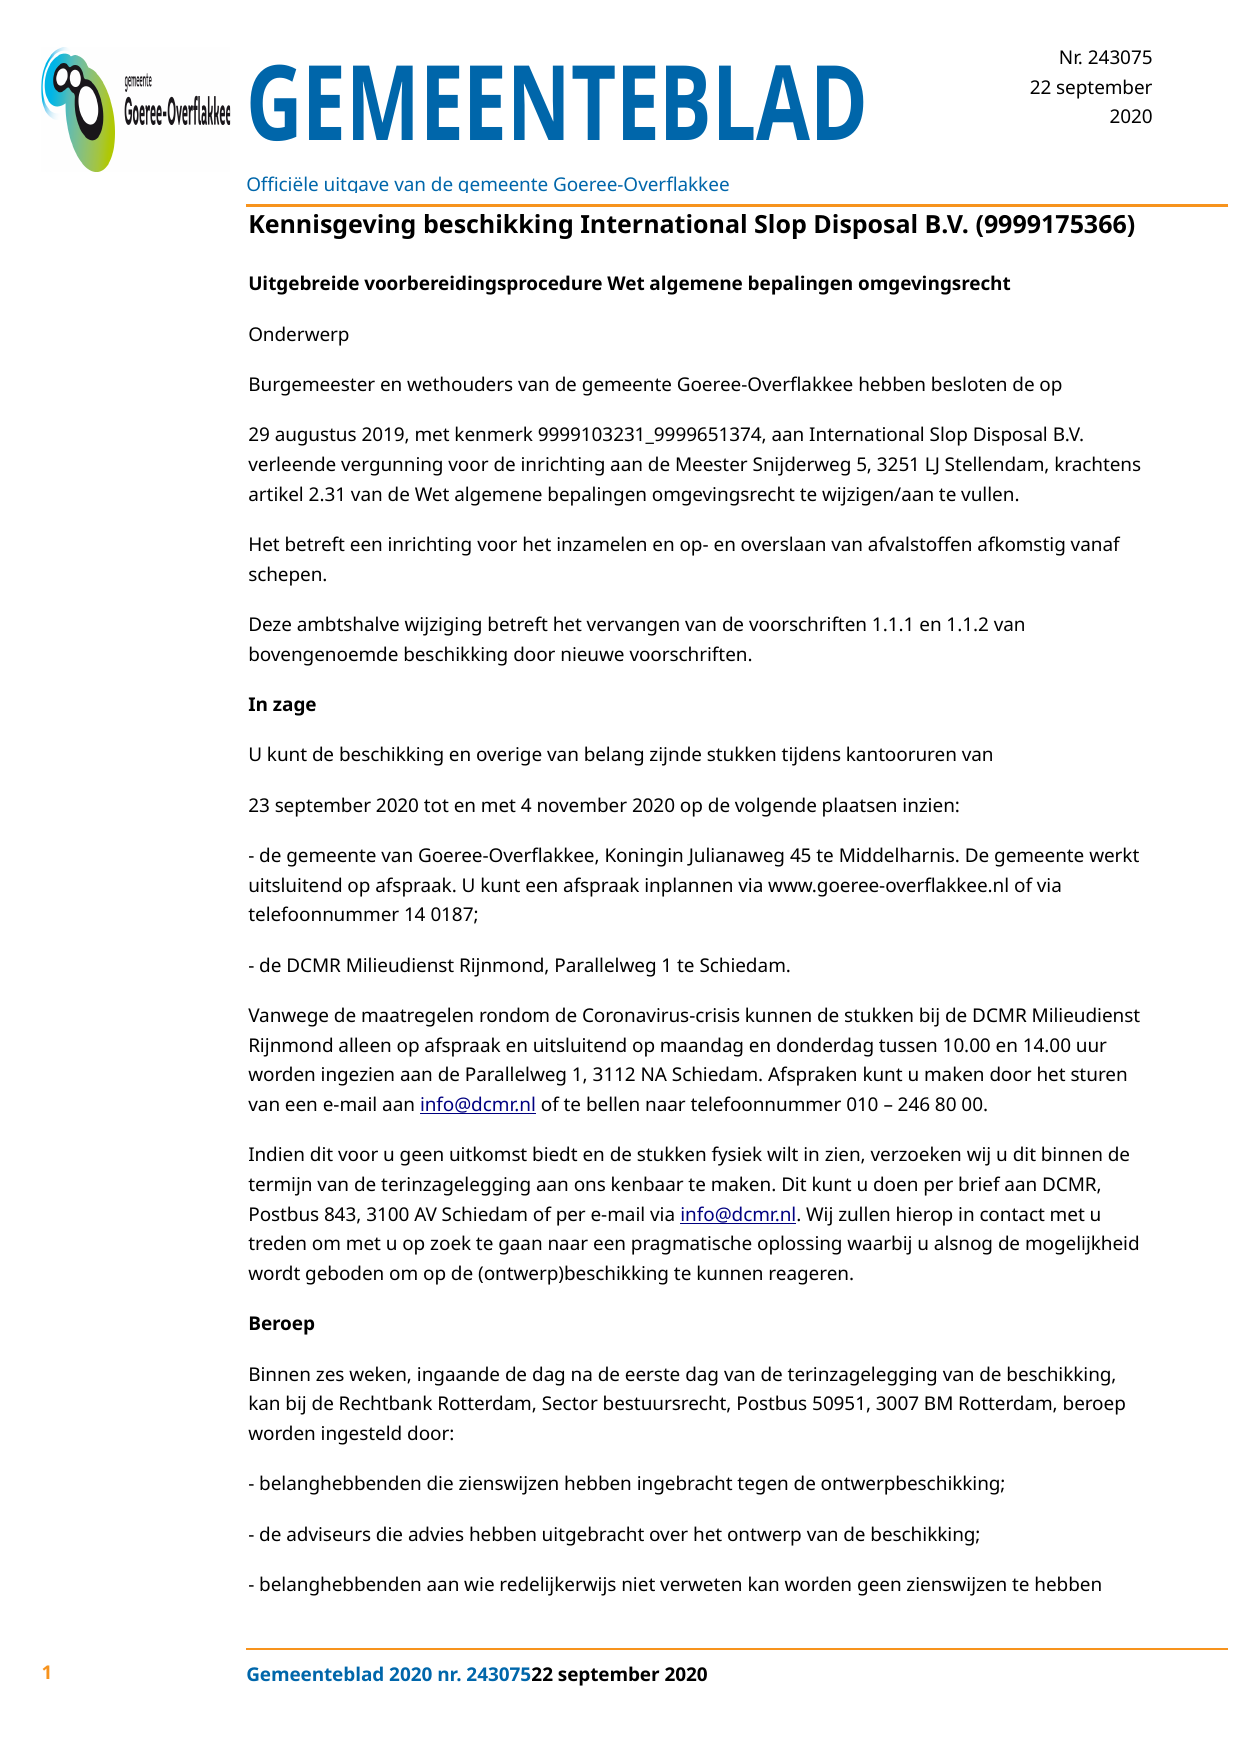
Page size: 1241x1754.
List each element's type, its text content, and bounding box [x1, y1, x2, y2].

text Vanwege de maatregelen rondom de Coronavirus-crisis kunnen de stukken bij de DCMR Milieudienst Rijnmond alleen op afspraak en uitsluitend op maandag en donderdag tussen 10.00 en 14.00 uur worden ingezien aan de Parallelweg 1, 3112 NA Schiedam. Afspraken kunt u maken door het sturen van een e-mail aan info@dcmr.nl of te bellen naar telefoonnummer 010 – 246 80 00. [248, 1002, 1152, 1117]
text In zage [248, 691, 1152, 717]
text - de DCMR Milieudienst Rijnmond, Parallelweg 1 te Schiedam. [248, 952, 1152, 978]
text Het betreft een inrichting voor het inzamelen en op- en overslaan van afvalstoffen afkomstig vanaf schepen. [248, 531, 1152, 586]
text Deze ambtshalve wijziging betreft het vervangen van de voorschriften 1.1.1 en 1.1.2 van bovengenoemde beschikking door nieuwe voorschriften. [248, 611, 1152, 666]
text Kennisgeving beschikking International Slop Disposal B.V. (9999175366) [248, 207, 1152, 241]
text - belanghebbenden die zienswijzen hebben ingebracht tegen de ontwerpbeschikking; [248, 1470, 1152, 1496]
text Binnen zes weken, ingaande de dag na de eerste dag van de terinzagelegging van de beschikking, kan bij de Rechtbank Rotterdam, Sector bestuursrecht, Postbus 50951, 3007 BM Rotterdam, beroep worden ingesteld door: [248, 1361, 1152, 1446]
text - belanghebbenden aan wie redelijkerwijs niet verweten kan worden geen zienswijzen te hebben [248, 1571, 1152, 1597]
text Indien dit voor u geen uitkomst biedt en de stukken fysiek wilt in zien, verzoeken wij u dit binnen de termijn van de terinzagelegging aan ons kenbaar te maken. Dit kunt u doen per brief aan DCMR, Postbus 843, 3100 AV Schiedam of per e-mail via info@dcmr.nl. Wij zullen hierop in contact met u treden om met u op zoek te gaan naar een pragmatische oplossing waarbij u alsnog de mogelijkheid wordt geboden om op de (ontwerp)beschikking te kunnen reageren. [248, 1142, 1152, 1286]
text U kunt de beschikking en overige van belang zijnde stukken tijdens kantooruren van [248, 742, 1152, 767]
text 23 september 2020 tot en met 4 november 2020 op de volgende plaatsen inzien: [248, 792, 1152, 818]
text - de gemeente van Goeree-Overflakkee, Koningin Julianaweg 45 te Middelharnis. De gemeente werkt uitsluitend op afspraak. U kunt een afspraak inplannen via www.goeree-overflakkee.nl of via telefoonnummer 14 0187; [248, 842, 1152, 927]
picture [41, 47, 231, 172]
text Uitgebreide voorbereidingsprocedure Wet algemene bepalingen omgevingsrecht [248, 270, 1152, 296]
text Onderwerp [248, 321, 1152, 346]
text - de adviseurs die advies hebben uitgebracht over het ontwerp van de beschikking; [248, 1521, 1152, 1546]
text Burgemeester en wethouders van de gemeente Goeree-Overflakkee hebben besloten de op [248, 371, 1152, 397]
text Beroep [248, 1310, 1152, 1336]
text 29 augustus 2019, met kenmerk 9999103231_9999651374, aan International Slop Disposal B.V. verleende vergunning voor de inrichting aan de Meester Snijderweg 5, 3251 LJ Stellendam, krachtens artikel 2.31 van de Wet algemene bepalingen omgevingsrecht te wijzigen/aan te vullen. [248, 422, 1152, 506]
